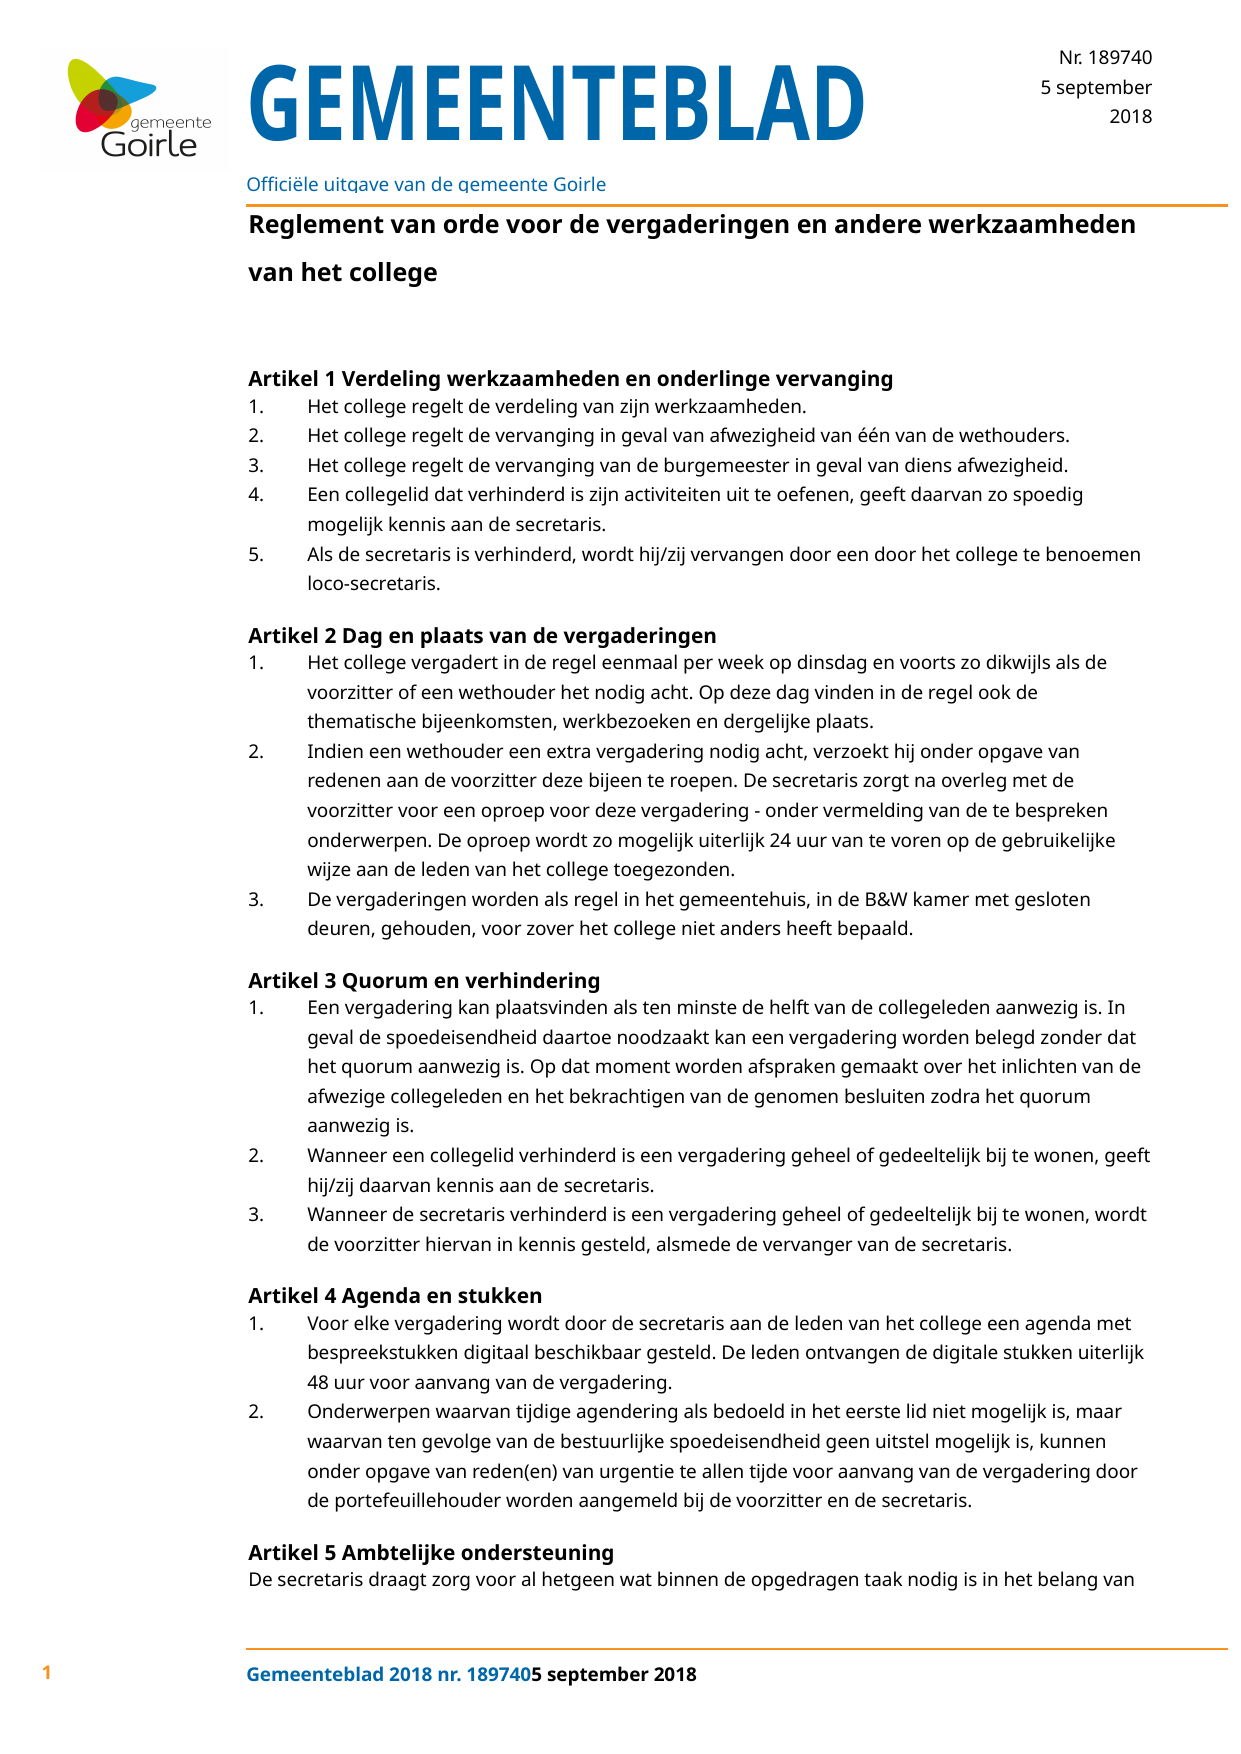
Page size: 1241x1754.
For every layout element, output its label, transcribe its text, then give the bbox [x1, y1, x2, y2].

text Artikel 4 Agenda en stukken [248, 1281, 1152, 1310]
list Indien een wethouder een extra vergadering nodig acht, verzoekt hij onder opgave van redenen aan de voorzitter deze bijeen te roepen. De secretaris zorgt na overleg met de voorzitter voor een oproep voor deze vergadering - onder vermelding van de te bespreken onderwerpen. De oproep wordt zo mogelijk uiterlijk 24 uur van te voren op de gebruikelijke wijze aan de leden van het college toegezonden. [248, 738, 1152, 882]
list Onderwerpen waarvan tijdige agendering als bedoeld in het eerste lid niet mogelijk is, maar waarvan ten gevolge van de bestuurlijke spoedeisendheid geen uitstel mogelijk is, kunnen onder opgave van reden(en) van urgentie te allen tijde voor aanvang van de vergadering door de portefeuillehouder worden aangemeld bij de voorzitter en de secretaris. [248, 1399, 1152, 1513]
list Als de secretaris is verhinderd, wordt hij/zij vervangen door een door het college te benoemen loco-secretaris. [248, 541, 1152, 596]
list Het college regelt de vervanging van de burgemeester in geval van diens afwezigheid. [248, 452, 1152, 478]
text Artikel 2 Dag en plaats van de vergaderingen [248, 621, 1152, 649]
picture [41, 47, 231, 172]
list De vergaderingen worden als regel in het gemeentehuis, in de B&W kamer met gesloten deuren, gehouden, voor zover het college niet anders heeft bepaald. [248, 886, 1152, 941]
list Het college regelt de verdeling van zijn werkzaamheden. [248, 393, 1152, 419]
text Artikel 5 Ambtelijke ondersteuning [248, 1538, 1152, 1566]
list Wanneer een collegelid verhinderd is een vergadering geheel of gedeeltelijk bij te wonen, geeft hij/zij daarvan kennis aan de secretaris. [248, 1142, 1152, 1198]
list Wanneer de secretaris verhinderd is een vergadering geheel of gedeeltelijk bij te wonen, wordt de voorzitter hiervan in kennis gesteld, alsmede de vervanger van de secretaris. [248, 1201, 1152, 1257]
text Artikel 3 Quorum en verhindering [248, 966, 1152, 994]
list Voor elke vergadering wordt door de secretaris aan de leden van het college een agenda met bespreekstukken digitaal beschikbaar gesteld. De leden ontvangen de digitale stukken uiterlijk 48 uur voor aanvang van de vergadering. [248, 1310, 1152, 1395]
list Het college vergadert in de regel eenmaal per week op dinsdag en voorts zo dikwijls als de voorzitter of een wethouder het nodig acht. Op deze dag vinden in de regel ook de thematische bijeenkomsten, werkbezoeken en dergelijke plaats. [248, 649, 1152, 734]
list Een vergadering kan plaatsvinden als ten minste de helft van de collegeleden aanwezig is. In geval de spoedeisendheid daartoe noodzaakt kan een vergadering worden belegd zonder dat het quorum aanwezig is. Op dat moment worden afspraken gemaakt over het inlichten van de afwezige collegeleden en het bekrachtigen van de genomen besluiten zodra het quorum aanwezig is. [248, 994, 1152, 1138]
list Een collegelid dat verhinderd is zijn activiteiten uit te oefenen, geeft daarvan zo spoedig mogelijk kennis aan de secretaris. [248, 482, 1152, 537]
text De secretaris draagt zorg voor al hetgeen wat binnen de opgedragen taak nodig is in het belang van [248, 1566, 1152, 1592]
text Reglement van orde voor de vergaderingen en andere werkzaamheden van het college [248, 207, 1152, 288]
list Het college regelt de vervanging in geval van afwezigheid van één van de wethouders. [248, 422, 1152, 448]
text Artikel 1 Verdeling werkzaamheden en onderlinge vervanging [248, 364, 1152, 393]
